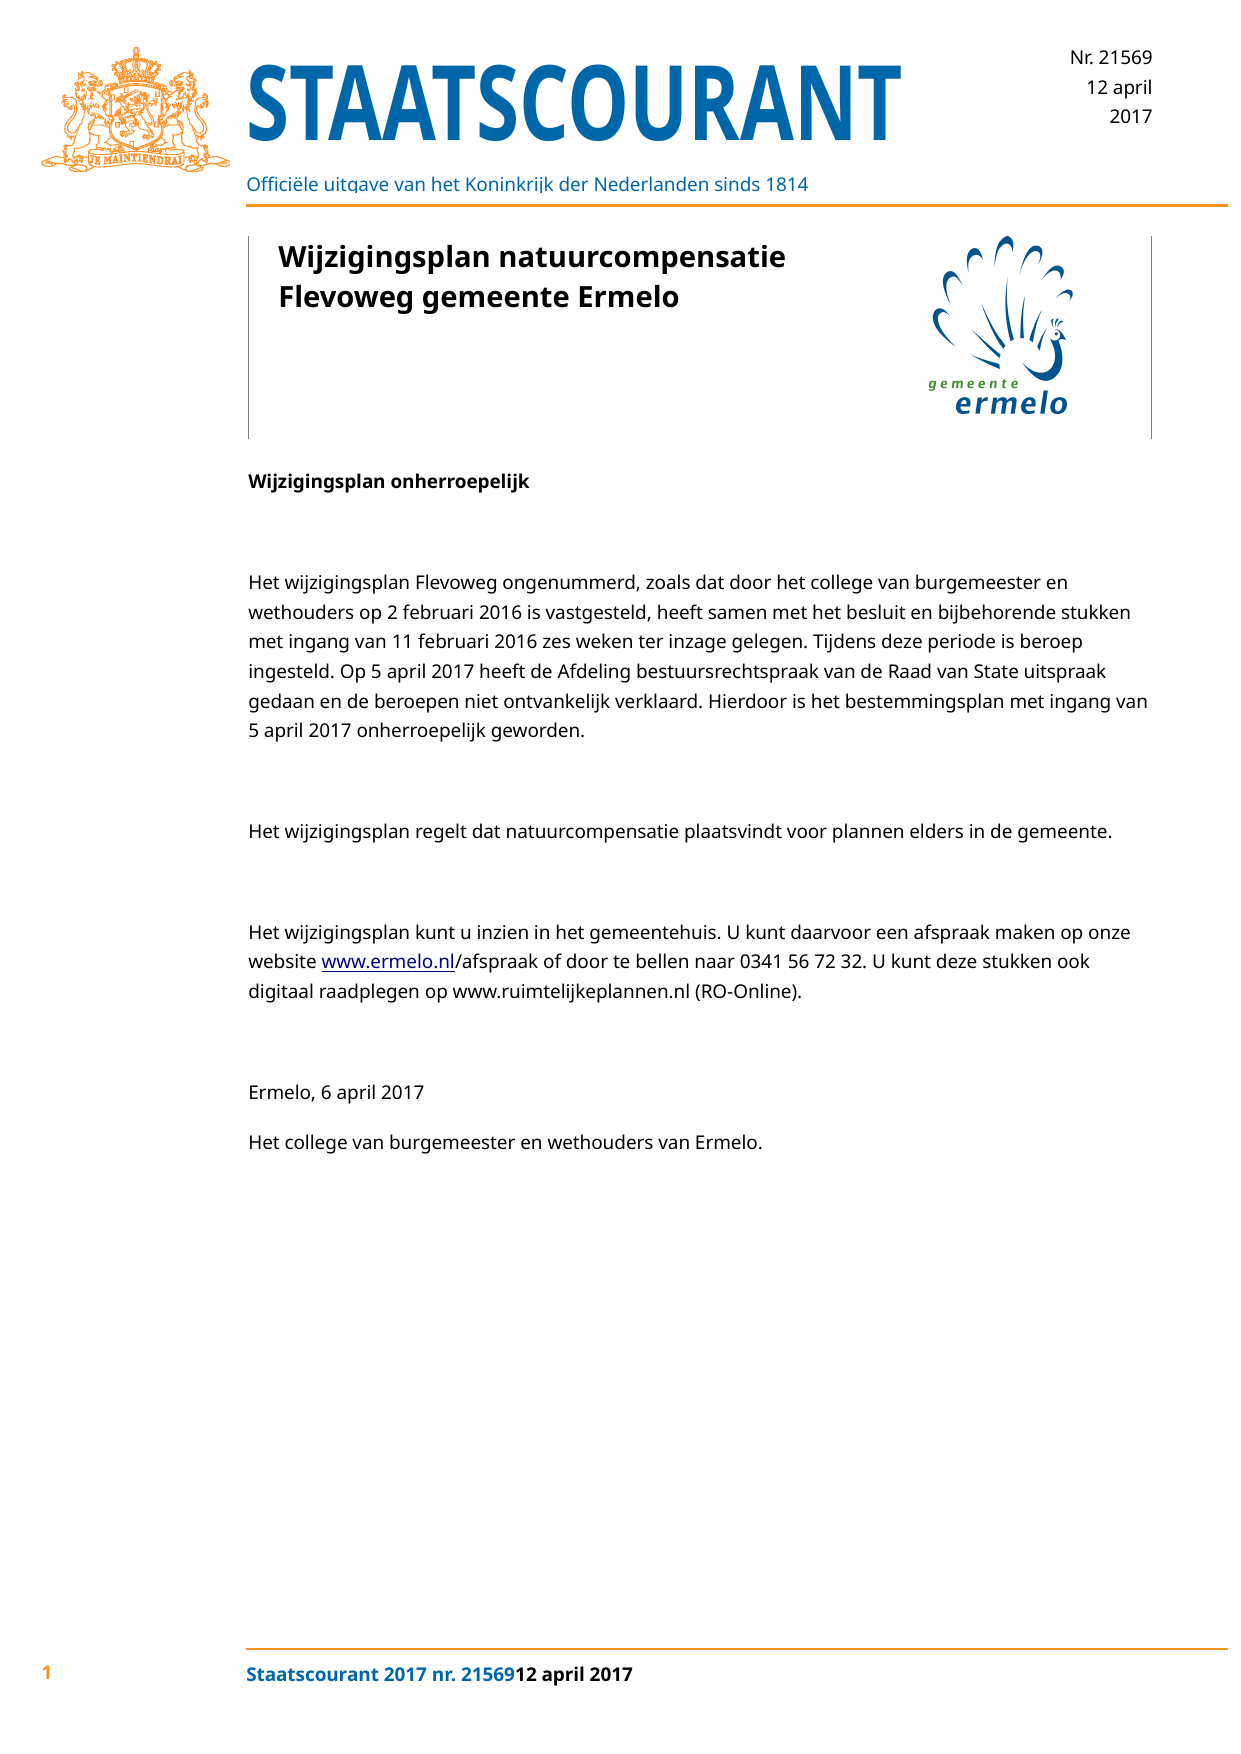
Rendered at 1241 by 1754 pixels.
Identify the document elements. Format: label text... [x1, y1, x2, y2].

table_header [850, 414, 1151, 439]
text Het wijzigingsplan Flevoweg ongenummerd, zoals dat door het college van burgemeester en wethouders op 2 februari 2016 is vastgesteld, heeft samen met het besluit en bijbehorende stukken met ingang van 11 februari 2016 zes weken ter inzage gelegen. Tijdens deze periode is beroep ingesteld. Op 5 april 2017 heeft de Afdeling bestuursrechtspraak van de Raad van State uitspraak gedaan en de beroepen niet ontvankelijk verklaard. Hierdoor is het bestemmingsplan met ingang van 5 april 2017 onherroepelijk geworden. [248, 569, 1152, 743]
picture [41, 47, 231, 172]
text Het wijzigingsplan regelt dat natuurcompensatie plaatsvindt voor plannen elders in de gemeente. [248, 818, 1152, 844]
text Ermelo, 6 april 2017 [248, 1079, 1152, 1105]
table_header [1073, 236, 1151, 413]
text Het college van burgemeester en wethouders van Ermelo. [248, 1129, 1152, 1155]
picture [928, 236, 1073, 414]
text Wijzigingsplan onherroepelijk [248, 469, 1152, 494]
table_header [850, 236, 928, 413]
text Het wijzigingsplan kunt u inzien in het gemeentehuis. U kunt daarvoor een afspraak maken op onze website www.ermelo.nl/afspraak of door te bellen naar 0341 56 72 32. U kunt deze stukken ook digitaal raadplegen op www.ruimtelijkeplannen.nl (RO-Online). [248, 919, 1152, 1004]
table_header Wijzigingsplan natuurcompensatie Flevoweg gemeente Ermelo [249, 236, 850, 439]
